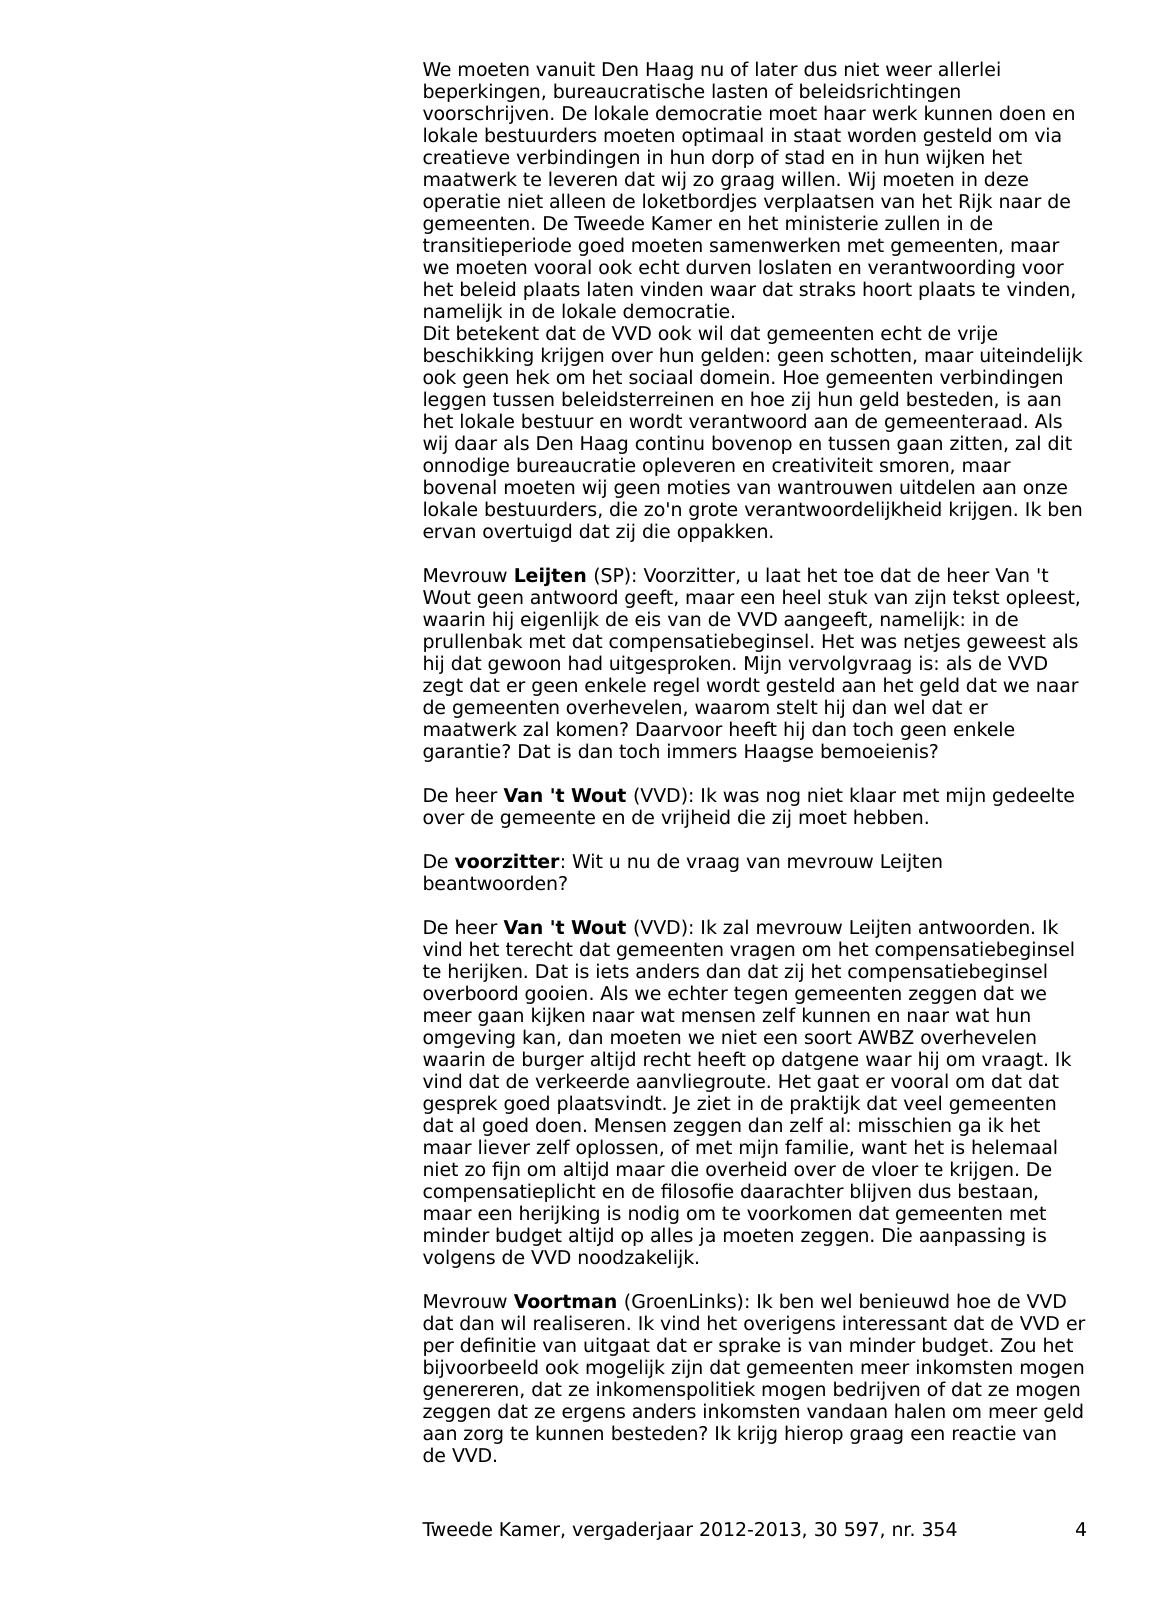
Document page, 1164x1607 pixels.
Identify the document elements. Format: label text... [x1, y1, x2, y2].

text De heer Van 't Wout (VVD): Ik zal mevrouw Leijten antwoorden. Ik vind het terecht dat gemeenten vragen om het compensatiebeginsel te herijken. Dat is iets anders dan dat zij het compensatiebeginsel overboord gooien. Als we echter tegen gemeenten zeggen dat we meer gaan kijken naar wat mensen zelf kunnen en naar wat hun omgeving kan, dan moeten we niet een soort AWBZ overhevelen waarin de burger altijd recht heeft op datgene waar hij om vraagt. Ik vind dat de verkeerde aanvliegroute. Het gaat er vooral om dat dat gesprek goed plaatsvindt. Je ziet in de praktijk dat veel gemeenten dat al goed doen. Mensen zeggen dan zelf al: misschien ga ik het maar liever zelf oplossen, of met mijn familie, want het is helemaal niet zo fijn om altijd maar die overheid over de vloer te krijgen. De compensatieplicht en de filosofie daarachter blijven dus bestaan, maar een herijking is nodig om te voorkomen dat gemeenten met minder budget altijd op alles ja moeten zeggen. Die aanpassing is volgens de VVD noodzakelijk. [422, 917, 1087, 1269]
text De voorzitter: Wit u nu de vraag van mevrouw Leijten beantwoorden? [422, 851, 1087, 895]
text De heer Van 't Wout (VVD): Ik was nog niet klaar met mijn gedeelte over de gemeente en de vrijheid die zij moet hebben. [422, 785, 1087, 829]
text Mevrouw Voortman (GroenLinks): Ik ben wel benieuwd hoe de VVD dat dan wil realiseren. Ik vind het overigens interessant dat de VVD er per definitie van uitgaat dat er sprake is van minder budget. Zou het bijvoorbeeld ook mogelijk zijn dat gemeenten meer inkomsten mogen genereren, dat ze inkomenspolitiek mogen bedrijven of dat ze mogen zeggen dat ze ergens anders inkomsten vandaan halen om meer geld aan zorg te kunnen besteden? Ik krijg hierop graag een reactie van de VVD. [422, 1291, 1087, 1467]
text We moeten vanuit Den Haag nu of later dus niet weer allerlei beperkingen, bureaucratische lasten of beleidsrichtingen voorschrijven. De lokale democratie moet haar werk kunnen doen en lokale bestuurders moeten optimaal in staat worden gesteld om via creatieve verbindingen in hun dorp of stad en in hun wijken het maatwerk te leveren dat wij zo graag willen. Wij moeten in deze operatie niet alleen de loketbordjes verplaatsen van het Rijk naar de gemeenten. De Tweede Kamer en het ministerie zullen in de transitieperiode goed moeten samenwerken met gemeenten, maar we moeten vooral ook echt durven loslaten en verantwoording voor het beleid plaats laten vinden waar dat straks hoort plaats te vinden, namelijk in de lokale democratie. [422, 59, 1087, 323]
text Dit betekent dat de VVD ook wil dat gemeenten echt de vrije beschikking krijgen over hun gelden: geen schotten, maar uiteindelijk ook geen hek om het sociaal domein. Hoe gemeenten verbindingen leggen tussen beleidsterreinen en hoe zij hun geld besteden, is aan het lokale bestuur en wordt verantwoord aan de gemeenteraad. Als wij daar als Den Haag continu bovenop en tussen gaan zitten, zal dit onnodige bureaucratie opleveren en creativiteit smoren, maar bovenal moeten wij geen moties van wantrouwen uitdelen aan onze lokale bestuurders, die zo'n grote verantwoordelijkheid krijgen. Ik ben ervan overtuigd dat zij die oppakken. [422, 323, 1087, 543]
text Mevrouw Leijten (SP): Voorzitter, u laat het toe dat de heer Van 't Wout geen antwoord geeft, maar een heel stuk van zijn tekst opleest, waarin hij eigenlijk de eis van de VVD aangeeft, namelijk: in de prullenbak met dat compensatiebeginsel. Het was netjes geweest als hij dat gewoon had uitgesproken. Mijn vervolgvraag is: als de VVD zegt dat er geen enkele regel wordt gesteld aan het geld dat we naar de gemeenten overhevelen, waarom stelt hij dan wel dat er maatwerk zal komen? Daarvoor heeft hij dan toch geen enkele garantie? Dat is dan toch immers Haagse bemoeienis? [422, 565, 1087, 763]
